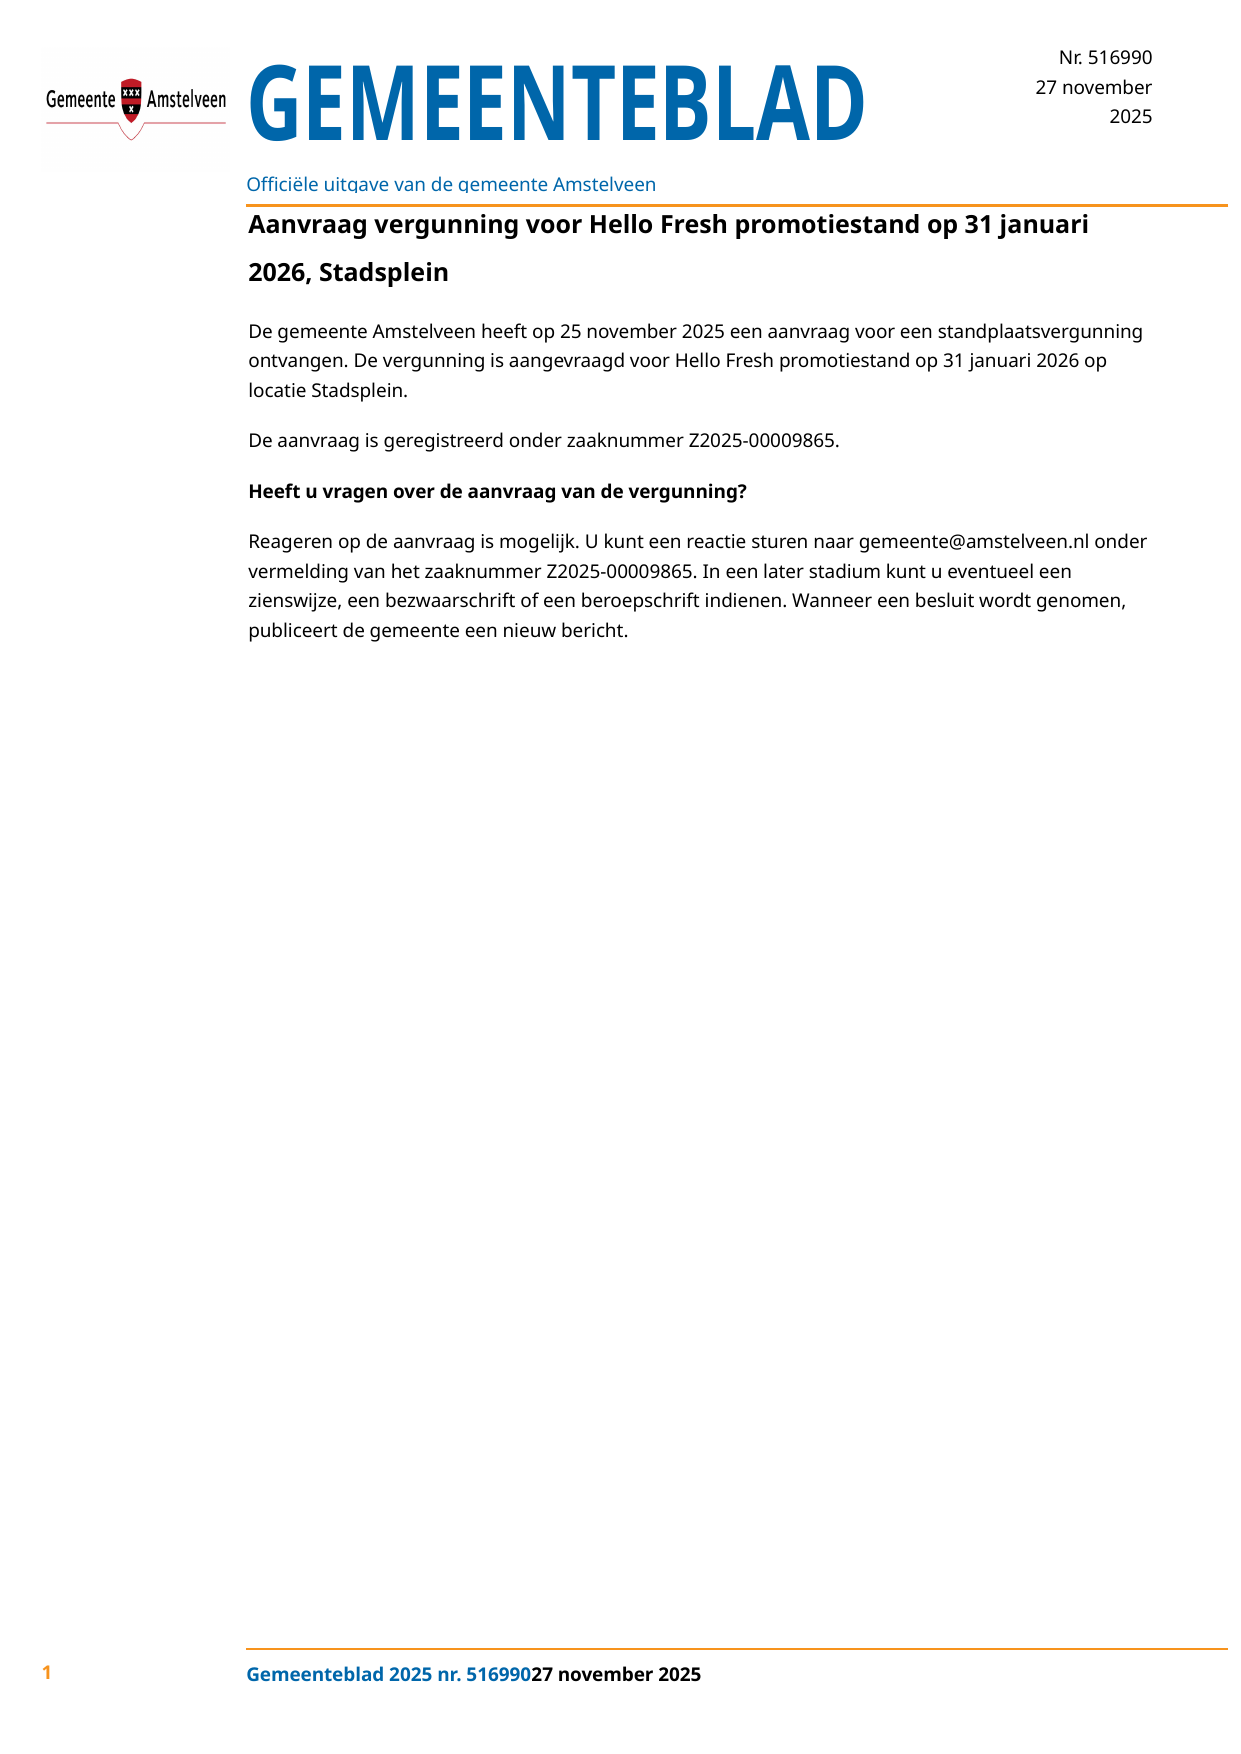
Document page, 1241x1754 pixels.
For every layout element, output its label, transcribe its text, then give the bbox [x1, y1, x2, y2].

text Heeft u vragen over de aanvraag van de vergunning? [248, 478, 1152, 504]
text De aanvraag is geregistreerd onder zaaknummer Z2025-00009865. [248, 427, 1152, 453]
text De gemeente Amstelveen heeft op 25 november 2025 een aanvraag voor een standplaatsvergunning ontvangen. De vergunning is aangevraagd voor Hello Fresh promotiestand op 31 januari 2026 op locatie Stadsplein. [248, 318, 1152, 403]
picture [41, 47, 231, 172]
text Reageren op de aanvraag is mogelijk. U kunt een reactie sturen naar gemeente@amstelveen.nl onder vermelding van het zaaknummer Z2025-00009865. In een later stadium kunt u eventueel een zienswijze, een bezwaarschrift of een beroepschrift indienen. Wanneer een besluit wordt genomen, publiceert de gemeente een nieuw bericht. [248, 528, 1152, 643]
text Aanvraag vergunning voor Hello Fresh promotiestand op 31 januari 2026, Stadsplein [248, 207, 1152, 288]
